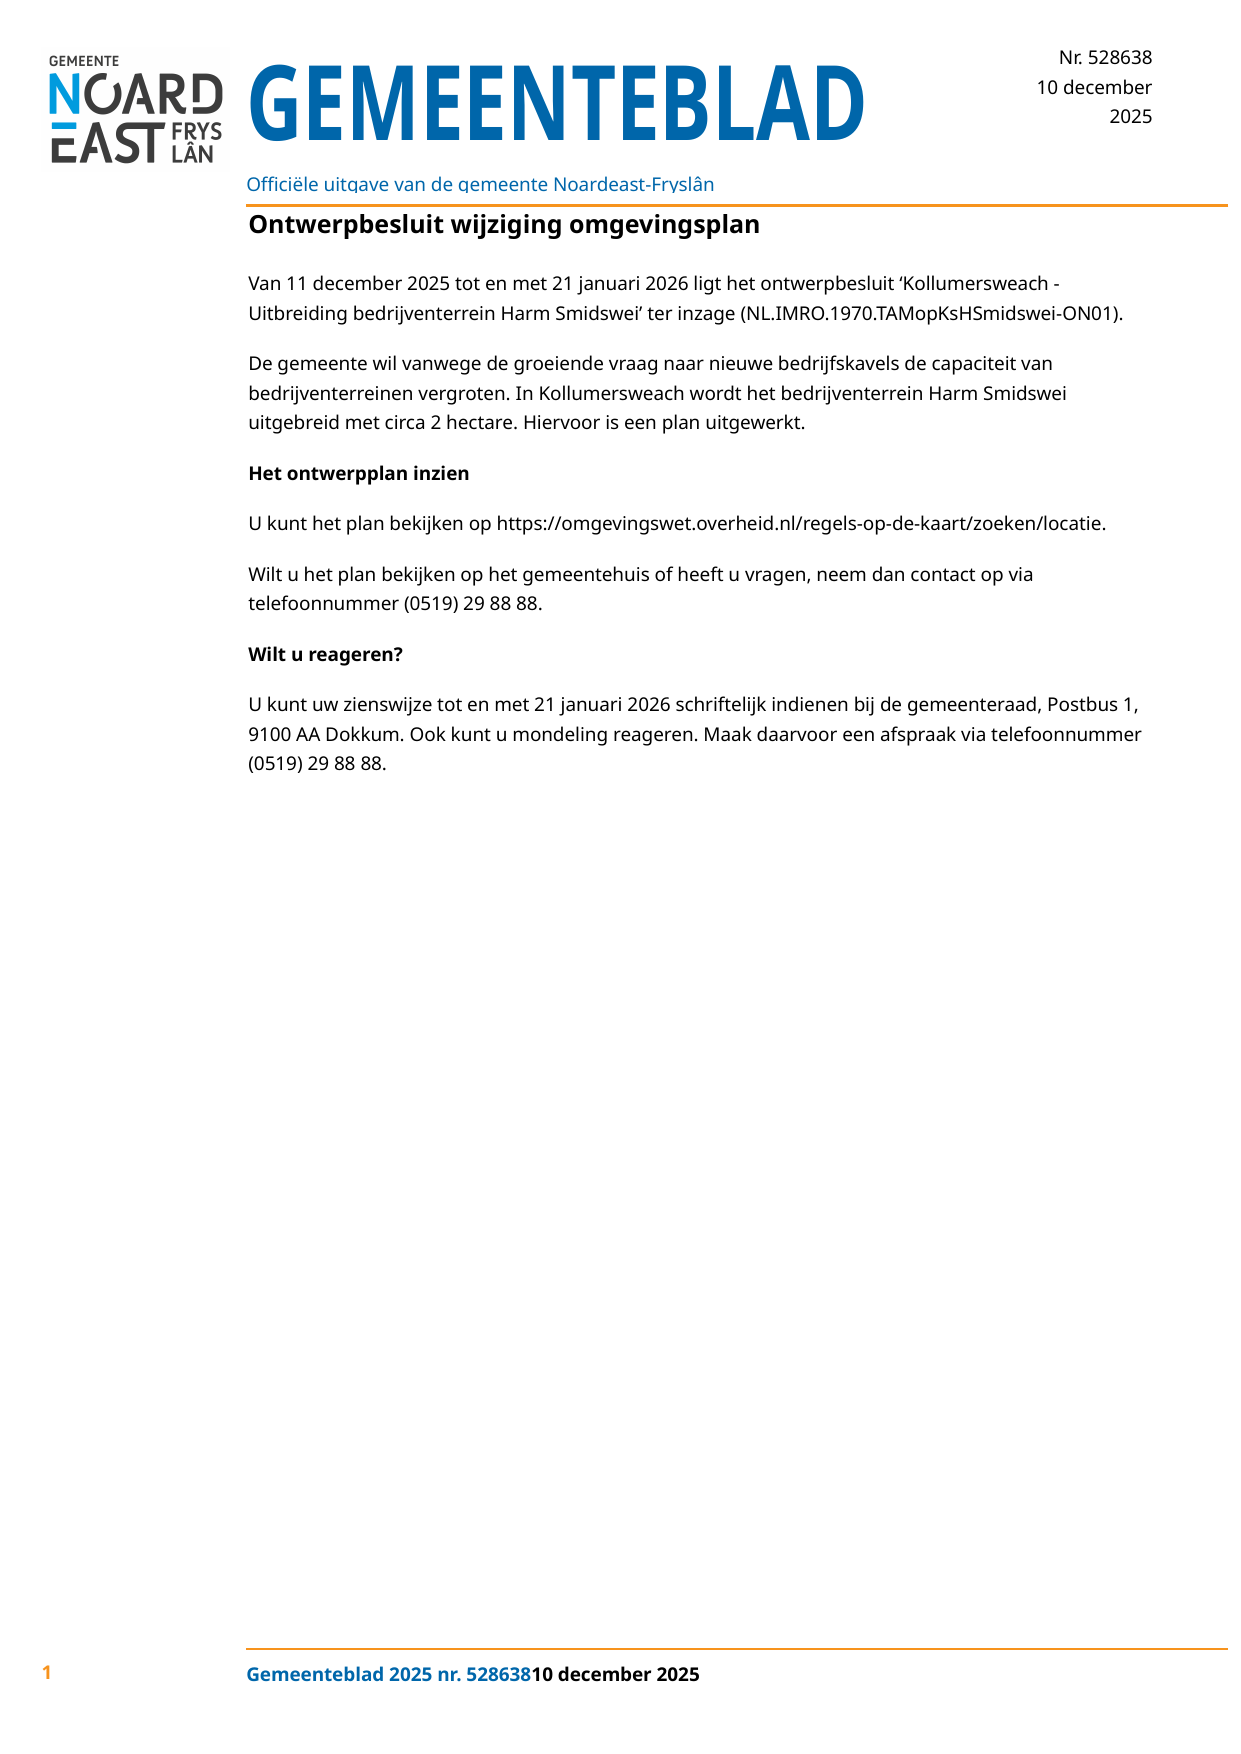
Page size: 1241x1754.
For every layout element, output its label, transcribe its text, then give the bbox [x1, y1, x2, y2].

text Wilt u het plan bekijken op het gemeentehuis of heeft u vragen, neem dan contact op via telefoonnummer (0519) 29 88 88. [248, 561, 1152, 616]
text Wilt u reageren? [248, 641, 1152, 666]
picture [41, 47, 231, 172]
text U kunt uw zienswijze tot en met 21 januari 2026 schriftelijk indienen bij de gemeenteraad, Postbus 1, 9100 AA Dokkum. Ook kunt u mondeling reageren. Maak daarvoor een afspraak via telefoonnummer (0519) 29 88 88. [248, 691, 1152, 776]
text De gemeente wil vanwege de groeiende vraag naar nieuwe bedrijfskavels de capaciteit van bedrijventerreinen vergroten. In Kollumersweach wordt het bedrijventerrein Harm Smidswei uitgebreid met circa 2 hectare. Hiervoor is een plan uitgewerkt. [248, 350, 1152, 435]
text Van 11 december 2025 tot en met 21 januari 2026 ligt het ontwerpbesluit ‘Kollumersweach - Uitbreiding bedrijventerrein Harm Smidswei’ ter inzage (NL.IMRO.1970.TAMopKsHSmidswei-ON01). [248, 270, 1152, 326]
text U kunt het plan bekijken op https://omgevingswet.overheid.nl/regels-op-de-kaart/zoeken/locatie. [248, 510, 1152, 536]
text Ontwerpbesluit wijziging omgevingsplan [248, 207, 1152, 241]
text Het ontwerpplan inzien [248, 460, 1152, 486]
